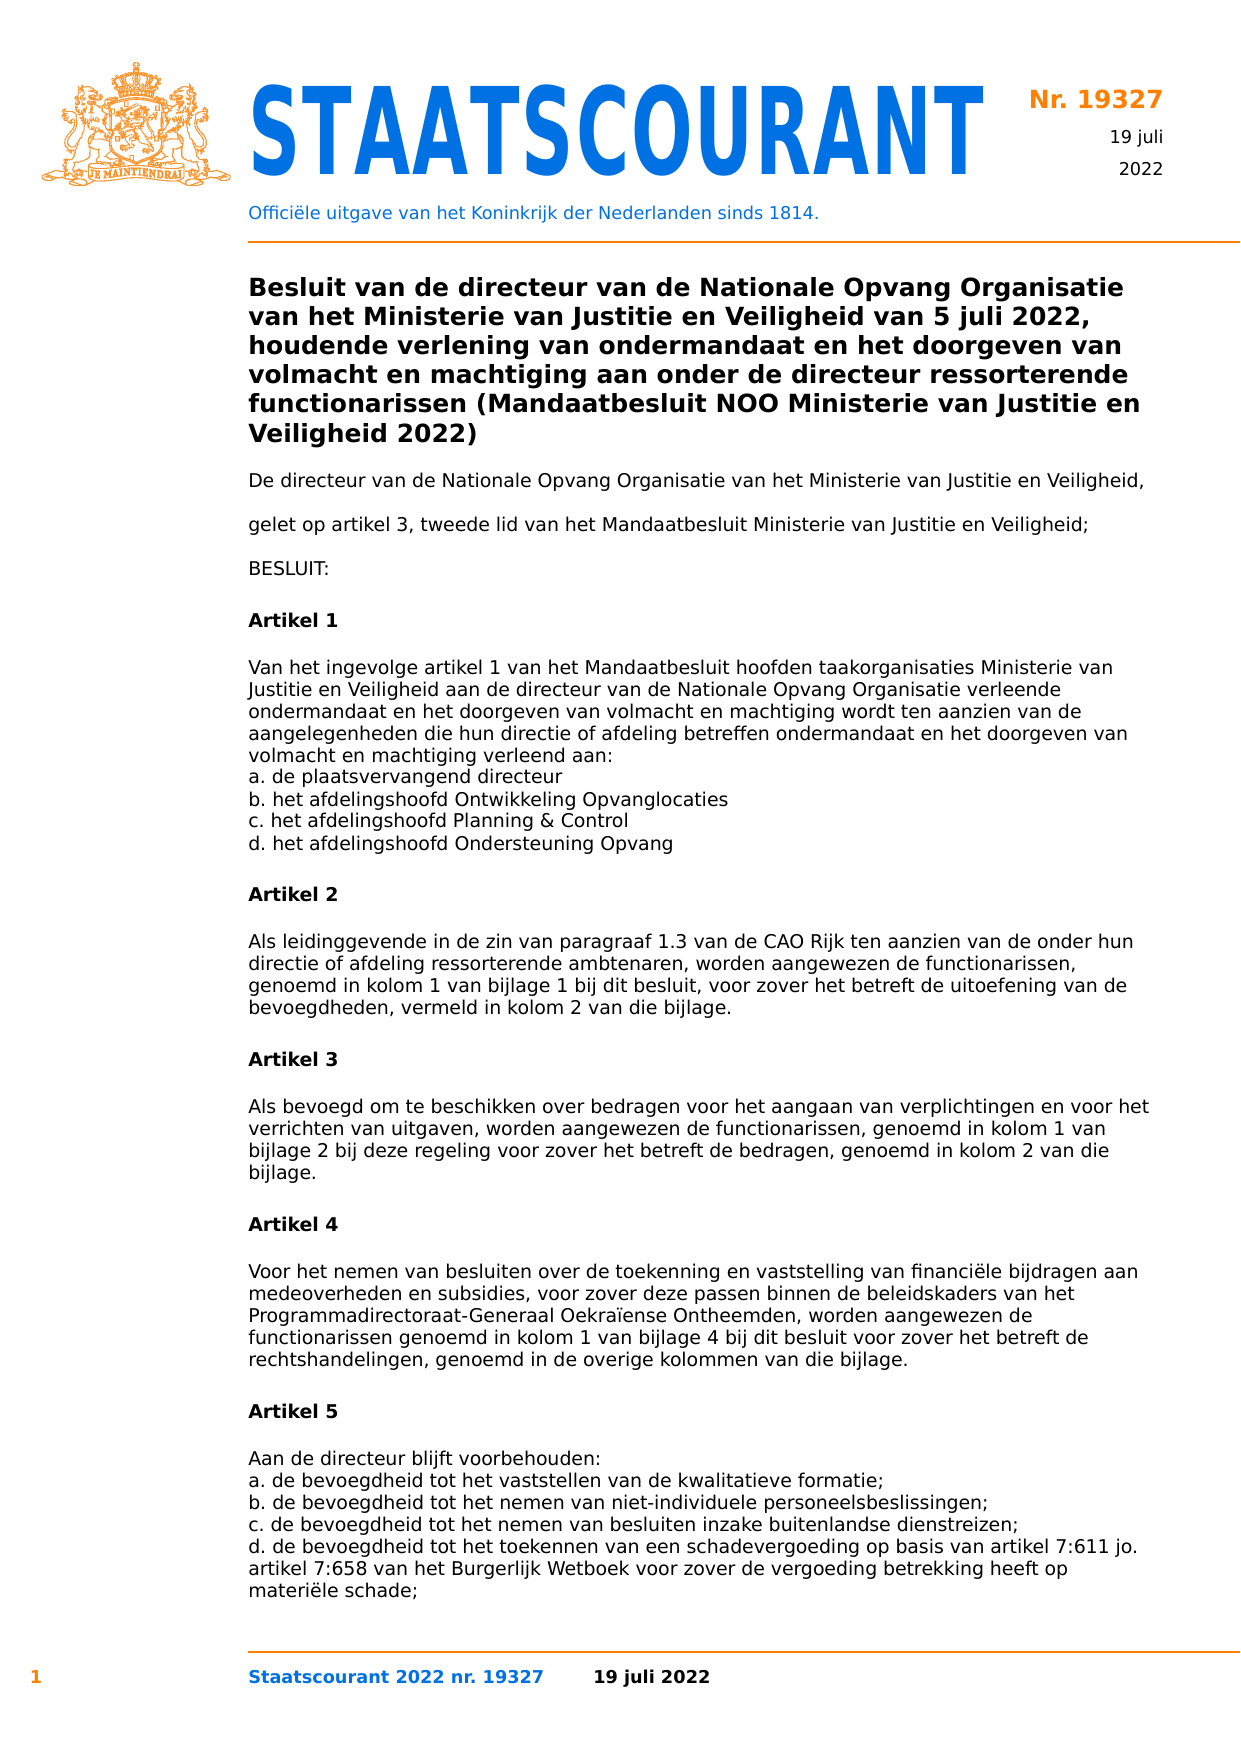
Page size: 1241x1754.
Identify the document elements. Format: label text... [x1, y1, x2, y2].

text b. de bevoegdheid tot het nemen van niet-individuele personeelsbeslissingen; [248, 1492, 1163, 1514]
text b. het afdelingshoofd Ontwikkeling Opvanglocaties [248, 788, 1163, 810]
text gelet op artikel 3, tweede lid van het Mandaatbesluit Ministerie van Justitie en Veiligheid; [248, 514, 1163, 536]
text Aan de directeur blijft voorbehouden: [248, 1448, 1163, 1470]
picture [41, 62, 231, 186]
table_cell Officiële uitgave van het Koninkrijk der Nederlanden sinds 1814. [248, 203, 1240, 241]
table_header [25, 62, 248, 241]
subtitle Artikel 1 [248, 609, 1163, 632]
text Als leidinggevende in de zin van paragraaf 1.3 van de CAO Rijk ten aanzien van de onder hun directie of afdeling ressorterende ambtenaren, worden aangewezen de functionarissen, genoemd in kolom 1 van bijlage 1 bij dit besluit, voor zover het betreft de uitoefening van de bevoegdheden, vermeld in kolom 2 van die bijlage. [248, 931, 1163, 1019]
text d. de bevoegdheid tot het toekennen van een schadevergoeding op basis van artikel 7:611 jo. artikel 7:658 van het Burgerlijk Wetboek voor zover de vergoeding betrekking heeft op materiële schade; [248, 1536, 1163, 1602]
table_cell 19 juli [998, 121, 1240, 153]
text Voor het nemen van besluiten over de toekenning en vaststelling van financiële bijdragen aan medeoverheden en subsidies, voor zover deze passen binnen de beleidskaders van het Programmadirectoraat-Generaal Oekraïense Ontheemden, worden aangewezen de functionarissen genoemd in kolom 1 van bijlage 4 bij dit besluit voor zover het betreft de rechtshandelingen, genoemd in de overige kolommen van die bijlage. [248, 1261, 1163, 1371]
table_header STAATSCOURANT [248, 62, 998, 203]
text a. de plaatsvervangend directeur [248, 766, 1163, 788]
text BESLUIT: [248, 558, 1163, 579]
subtitle Artikel 5 [248, 1401, 1163, 1423]
table_header Nr. 19327 [998, 62, 1240, 121]
text Als bevoegd om te beschikken over bedragen voor het aangaan van verplichtingen en voor het verrichten van uitgaven, worden aangewezen de functionarissen, genoemd in kolom 1 van bijlage 2 bij deze regeling voor zover het betreft de bedragen, genoemd in kolom 2 van die bijlage. [248, 1096, 1163, 1184]
text c. de bevoegdheid tot het nemen van besluiten inzake buitenlandse dienstreizen; [248, 1514, 1163, 1536]
subtitle Artikel 4 [248, 1214, 1163, 1236]
text a. de bevoegdheid tot het vaststellen van de kwalitatieve formatie; [248, 1470, 1163, 1492]
text De directeur van de Nationale Opvang Organisatie van het Ministerie van Justitie en Veiligheid, [248, 470, 1163, 492]
text d. het afdelingshoofd Ondersteuning Opvang [248, 832, 1163, 854]
subtitle Artikel 2 [248, 884, 1163, 906]
text c. het afdelingshoofd Planning & Control [248, 810, 1163, 832]
subtitle Artikel 3 [248, 1049, 1163, 1071]
text Van het ingevolge artikel 1 van het Mandaatbesluit hoofden taakorganisaties Ministerie van Justitie en Veiligheid aan de directeur van de Nationale Opvang Organisatie verleende ondermandaat en het doorgeven van volmacht en machtiging wordt ten aanzien van de aangelegenheden die hun directie of afdeling betreffen ondermandaat en het doorgeven van volmacht en machtiging verleend aan: [248, 657, 1163, 766]
subtitle Besluit van de directeur van de Nationale Opvang Organisatie van het Ministerie van Justitie en Veiligheid van 5 juli 2022, houdende verlening van ondermandaat en het doorgeven van volmacht en machtiging aan onder de directeur ressorterende functionarissen (Mandaatbesluit NOO Ministerie van Justitie en Veiligheid 2022) [248, 273, 1163, 448]
table_cell 2022 [998, 153, 1240, 203]
